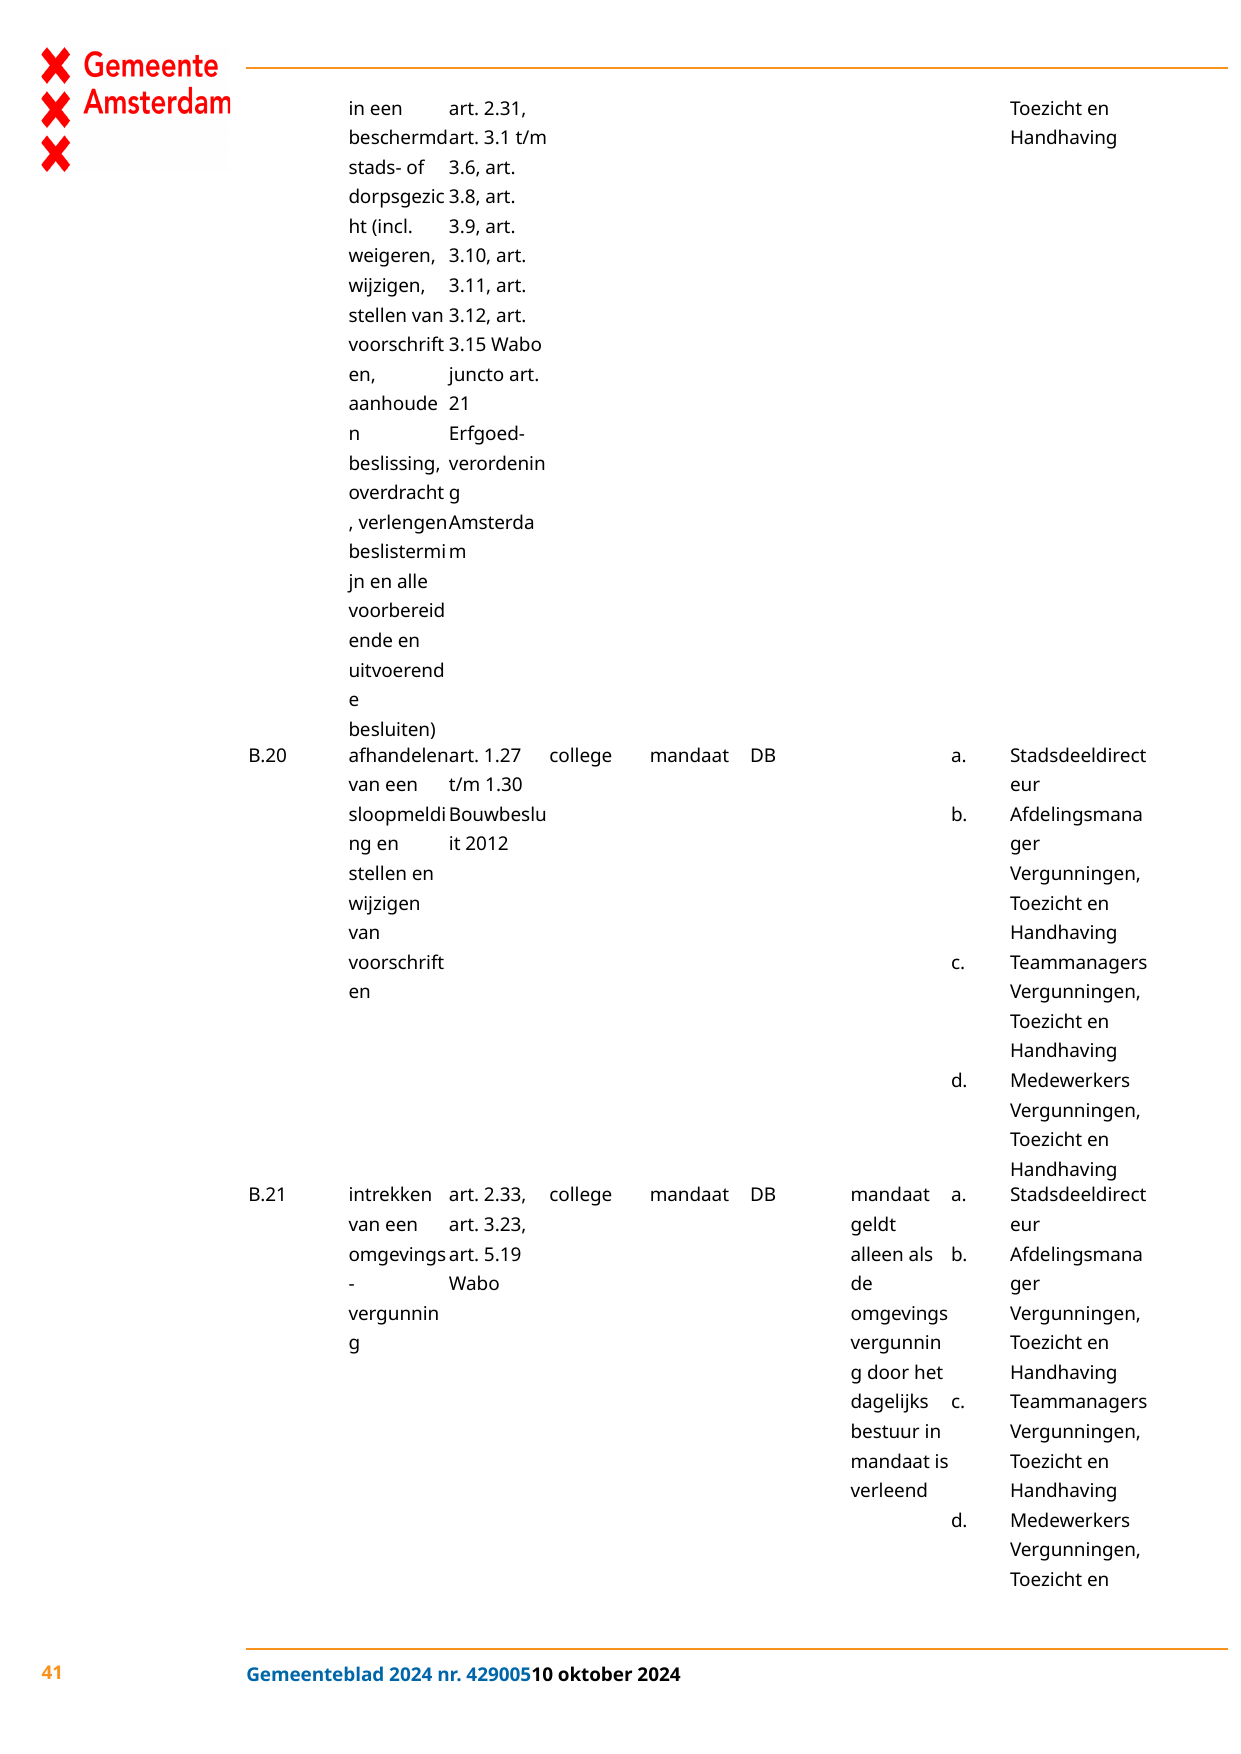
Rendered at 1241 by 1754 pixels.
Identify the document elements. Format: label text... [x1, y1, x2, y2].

table_cell [850, 742, 951, 1182]
table_cell art. 1.27 t/m 1.30 Bouwbesluit 2012 [449, 742, 549, 1182]
table_cell afhandelen van een sloopmelding en stellen en wijzigen van voorschriften [348, 742, 449, 1182]
table_cell college [549, 1182, 649, 1592]
table_cell [549, 95, 649, 742]
table_cell [650, 95, 750, 742]
table_cell in een beschermd stads- of dorpsgezicht (incl. weigeren, wijzigen, stellen van voorschriften, aanhouden beslissing, overdracht, verlengen beslistermijn en alle voorbereidende en uitvoerende besluiten) [348, 95, 449, 742]
table_cell B.20 [248, 742, 348, 1182]
table_cell art. 2.31, art. 3.1 t/m 3.6, art. 3.8, art. 3.9, art. 3.10, art. 3.11, art. 3.12, art. 3.15 Wabo juncto art. 21 Erfgoed-verordening Amsterdam [449, 95, 549, 742]
table_cell [850, 95, 951, 742]
table_cell B.21 [248, 1182, 348, 1592]
table_cell DB [750, 1182, 850, 1592]
table_cell mandaat [650, 742, 750, 1182]
table_cell mandaat [650, 1182, 750, 1592]
table_cell mandaat geldt alleen als de omgevingsvergunning door het dagelijks bestuur in mandaat is verleend [850, 1182, 951, 1592]
table_cell [750, 95, 850, 742]
table_cell [248, 95, 348, 742]
table_cell Toezicht en Handhaving [951, 95, 1152, 742]
table_cell college [549, 742, 649, 1182]
table_cell Stadsdeeldirecteur Afdelingsmanager Vergunningen, Toezicht en Handhaving Teammanagers Vergunningen, Toezicht en Handhaving Medewerkers Vergunningen, Toezicht en [951, 1182, 1152, 1592]
table_cell Stadsdeeldirecteur Afdelingsmanager Vergunningen, Toezicht en Handhaving Teammanagers Vergunningen, Toezicht en Handhaving Medewerkers Vergunningen, Toezicht en Handhaving [951, 742, 1152, 1182]
table_cell intrekken van een omgevings-vergunning [348, 1182, 449, 1592]
picture [41, 47, 231, 172]
table_cell art. 2.33, art. 3.23, art. 5.19 Wabo [449, 1182, 549, 1592]
table_cell DB [750, 742, 850, 1182]
